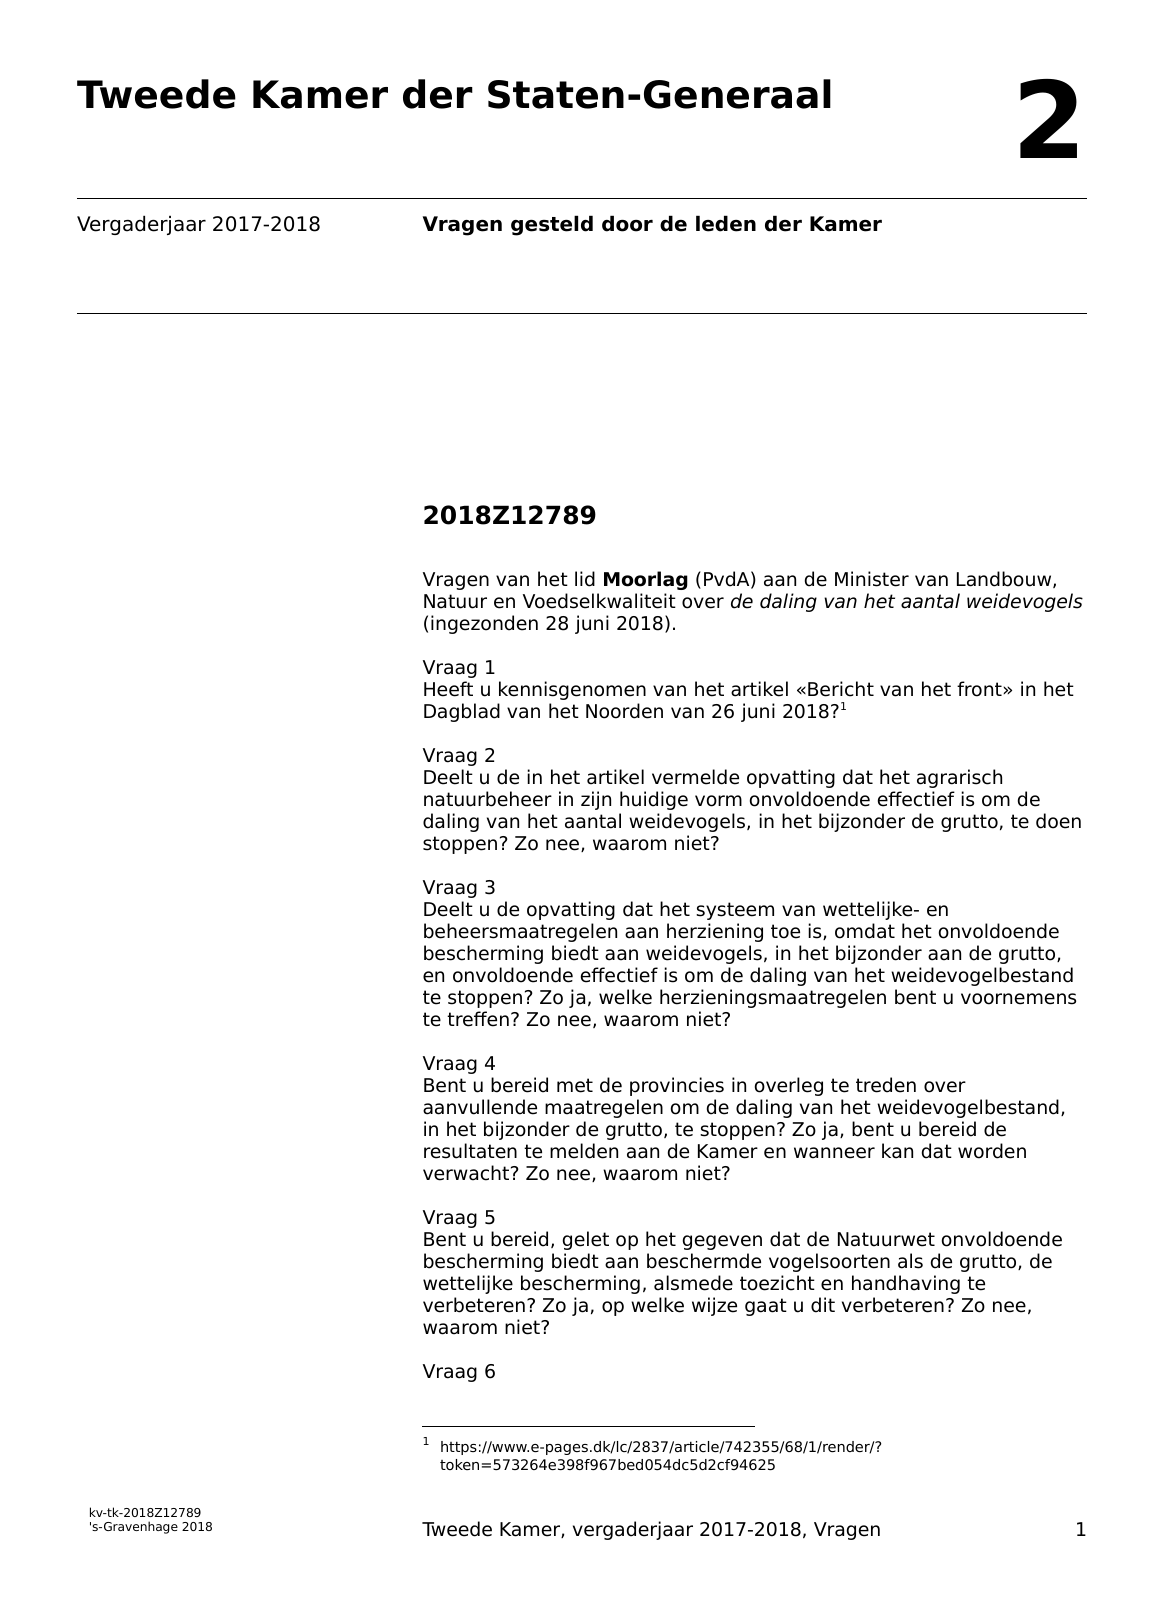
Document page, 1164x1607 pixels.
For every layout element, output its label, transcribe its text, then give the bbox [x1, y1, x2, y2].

text Deelt u de opvatting dat het systeem van wettelijke- en beheersmaatregelen aan herziening toe is, omdat het onvoldoende bescherming biedt aan weidevogels, in het bijzonder aan de grutto, en onvoldoende effectief is om de daling van het weidevogelbestand te stoppen? Zo ja, welke herzieningsmaatregelen bent u voornemens te treffen? Zo nee, waarom niet? [422, 899, 1087, 1031]
text 2018Z12789 [422, 501, 1087, 531]
text Bent u bereid met de provincies in overleg te treden over aanvullende maatregelen om de daling van het weidevogelbestand, in het bijzonder de grutto, te stoppen? Zo ja, bent u bereid de resultaten te melden aan de Kamer en wanneer kan dat worden verwacht? Zo nee, waarom niet? [422, 1075, 1087, 1185]
text Vraag 6 [422, 1361, 1087, 1383]
text 's-Gravenhage 2018 [88, 1520, 323, 1534]
text Bent u bereid, gelet op het gegeven dat de Natuurwet onvoldoende bescherming biedt aan beschermde vogelsoorten als de grutto, de wettelijke bescherming, alsmede toezicht en handhaving te verbeteren? Zo ja, op welke wijze gaat u dit verbeteren? Zo nee, waarom niet? [422, 1229, 1087, 1339]
text Vraag 5 [422, 1207, 1087, 1229]
text Vraag 2 [422, 745, 1087, 767]
text Deelt u de in het artikel vermelde opvatting dat het agrarisch natuurbeheer in zijn huidige vorm onvoldoende effectief is om de daling van het aantal weidevogels, in het bijzonder de grutto, te doen stoppen? Zo nee, waarom niet? [422, 767, 1087, 855]
table_cell Vragen gesteld door de leden der Kamer [422, 199, 1087, 313]
table_cell Vergaderjaar 2017-2018 [77, 199, 422, 313]
text Vraag 3 [422, 877, 1087, 899]
text Vraag 1 [422, 657, 1087, 679]
text Vragen van het lid Moorlag (PvdA) aan de Minister van Landbouw, Natuur en Voedselkwaliteit over de daling van het aantal weidevogels (ingezonden 28 juni 2018). [422, 569, 1087, 635]
table_header Tweede Kamer der Staten-Generaal [77, 59, 886, 198]
text Heeft u kennisgenomen van het artikel «Bericht van het front» in het Dagblad van het Noorden van 26 juni 2018? [422, 679, 1087, 723]
text kv-tk-2018Z12789 [88, 1506, 323, 1520]
text https://www.e-pages.dk/lc/2837/article/742355/68/1/render/?token=573264e398f967bed054dc5d2cf94625 [422, 1435, 1087, 1474]
text Vraag 4 [422, 1053, 1087, 1075]
table_header 2 [886, 59, 1087, 198]
